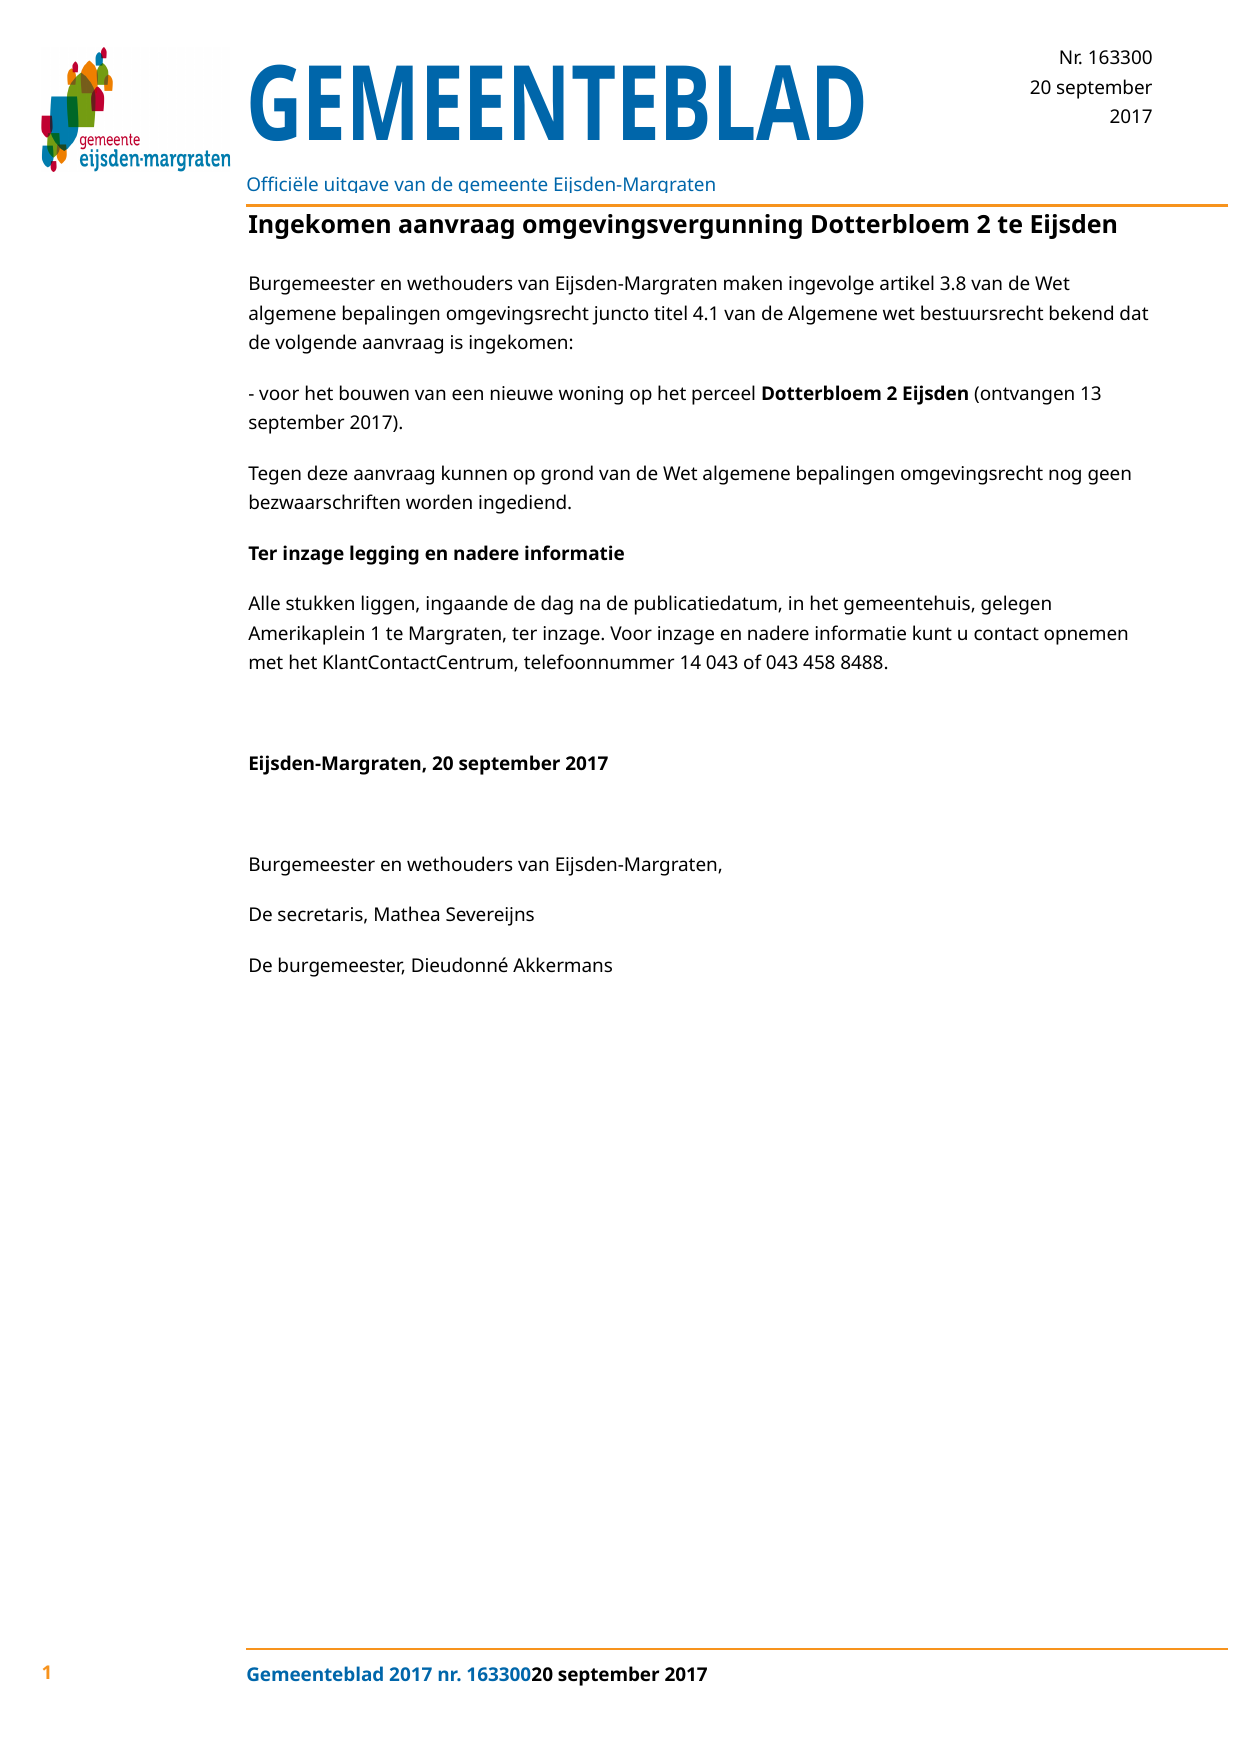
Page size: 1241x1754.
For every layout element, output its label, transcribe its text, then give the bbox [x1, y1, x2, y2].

text Eijsden-Margraten, 20 september 2017 [248, 750, 1152, 776]
text De secretaris, Mathea Severeijns [248, 902, 1152, 927]
text De burgemeester, Dieudonné Akkermans [248, 952, 1152, 978]
text Burgemeester en wethouders van Eijsden-Margraten maken ingevolge artikel 3.8 van de Wet algemene bepalingen omgevingsrecht juncto titel 4.1 van de Algemene wet bestuursrecht bekend dat de volgende aanvraag is ingekomen: [248, 270, 1152, 355]
picture [41, 47, 231, 172]
text Alle stukken liggen, ingaande de dag na de publicatiedatum, in het gemeentehuis, gelegen Amerikaplein 1 te Margraten, ter inzage. Voor inzage en nadere informatie kunt u contact opnemen met het KlantContactCentrum, telefoonnummer 14 043 of 043 458 8488. [248, 590, 1152, 675]
text - voor het bouwen van een nieuwe woning op het perceel Dotterbloem 2 Eijsden (ontvangen 13 september 2017). [248, 380, 1152, 435]
text Burgemeester en wethouders van Eijsden-Margraten, [248, 851, 1152, 877]
text Tegen deze aanvraag kunnen op grond van de Wet algemene bepalingen omgevingsrecht nog geen bezwaarschriften worden ingediend. [248, 460, 1152, 515]
text Ter inzage legging en nadere informatie [248, 540, 1152, 566]
text Ingekomen aanvraag omgevingsvergunning Dotterbloem 2 te Eijsden [248, 207, 1152, 241]
